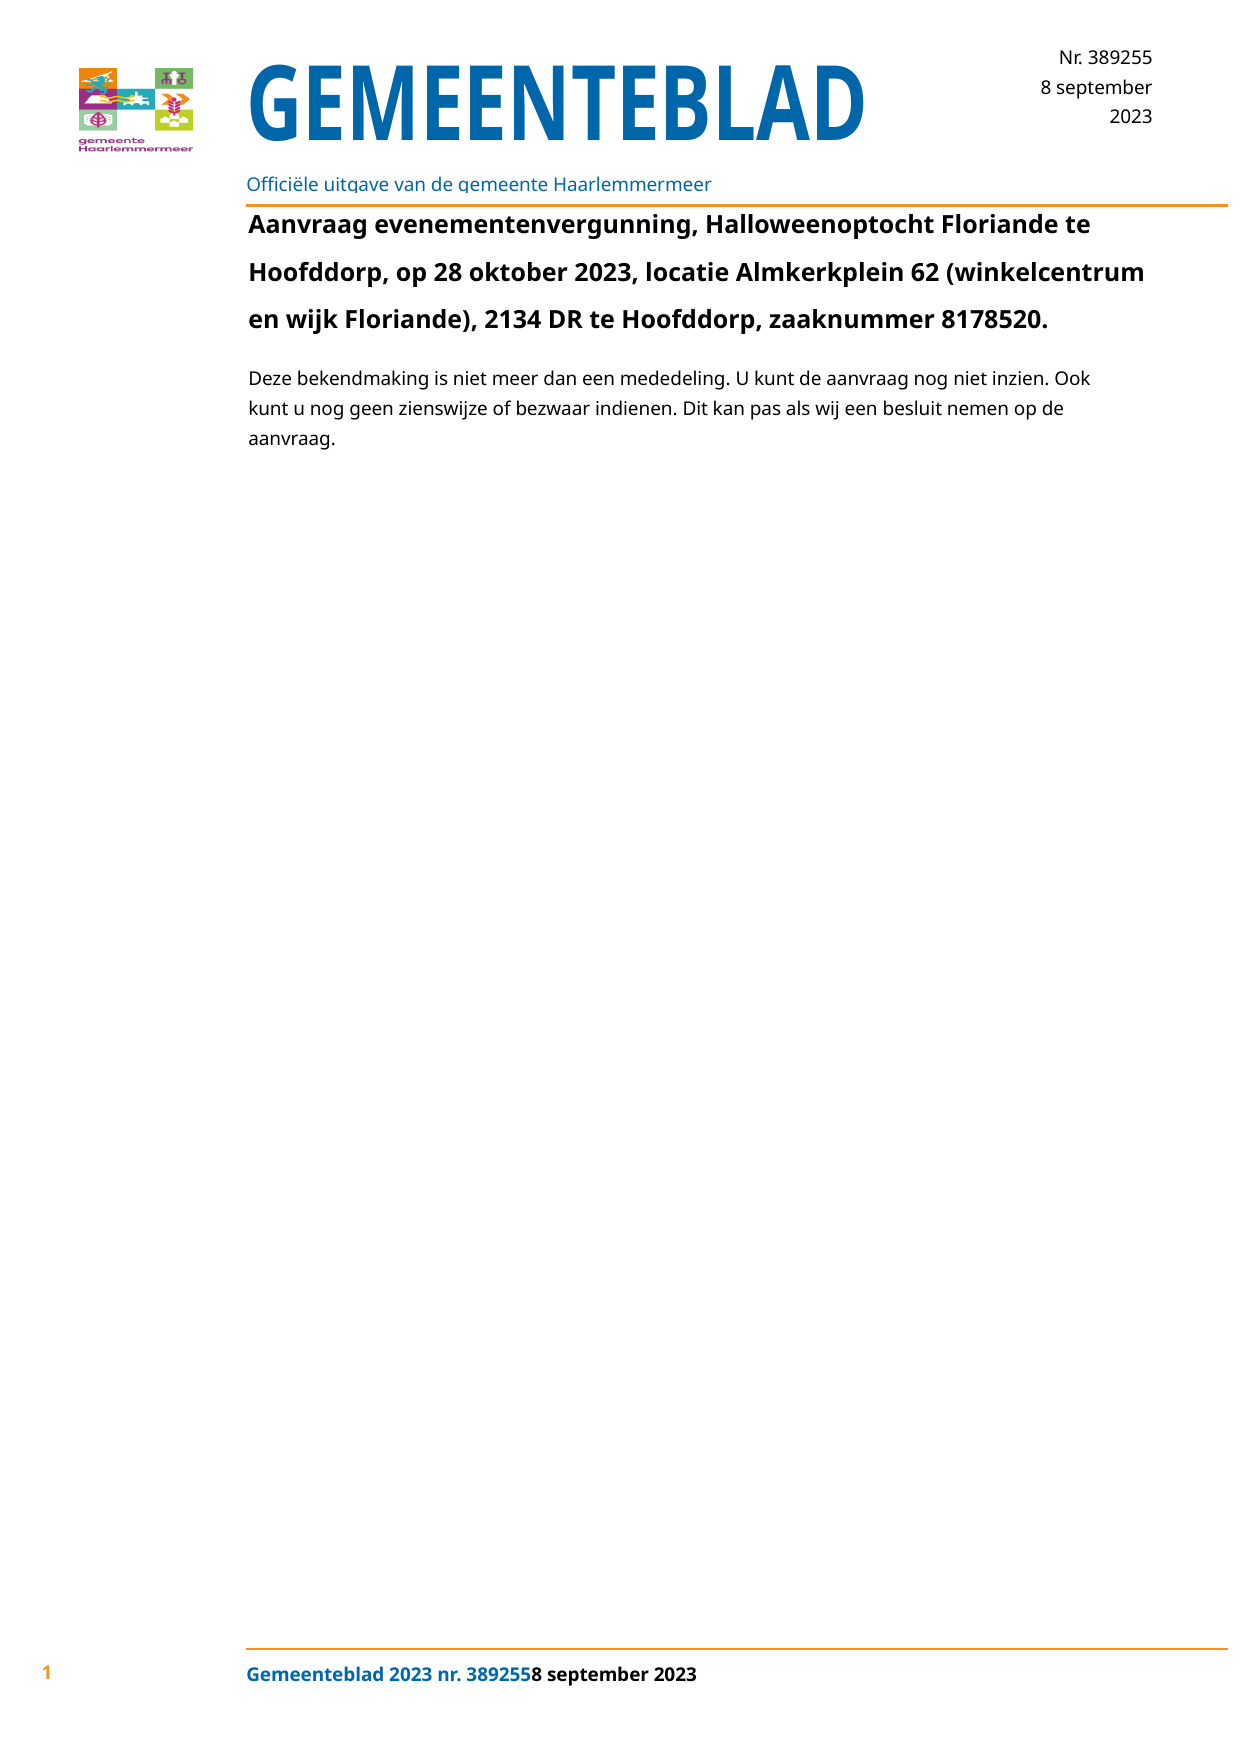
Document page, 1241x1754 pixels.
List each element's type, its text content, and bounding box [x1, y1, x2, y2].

text Deze bekendmaking is niet meer dan een mededeling. U kunt de aanvraag nog niet inzien. Ook kunt u nog geen zienswijze of bezwaar indienen. Dit kan pas als wij een besluit nemen op de aanvraag. [248, 366, 1152, 450]
picture [41, 47, 231, 172]
text Aanvraag evenementenvergunning, Halloweenoptocht Floriande te Hoofddorp, op 28 oktober 2023, locatie Almkerkplein 62 (winkelcentrum en wijk Floriande), 2134 DR te Hoofddorp, zaaknummer 8178520. [248, 207, 1152, 336]
